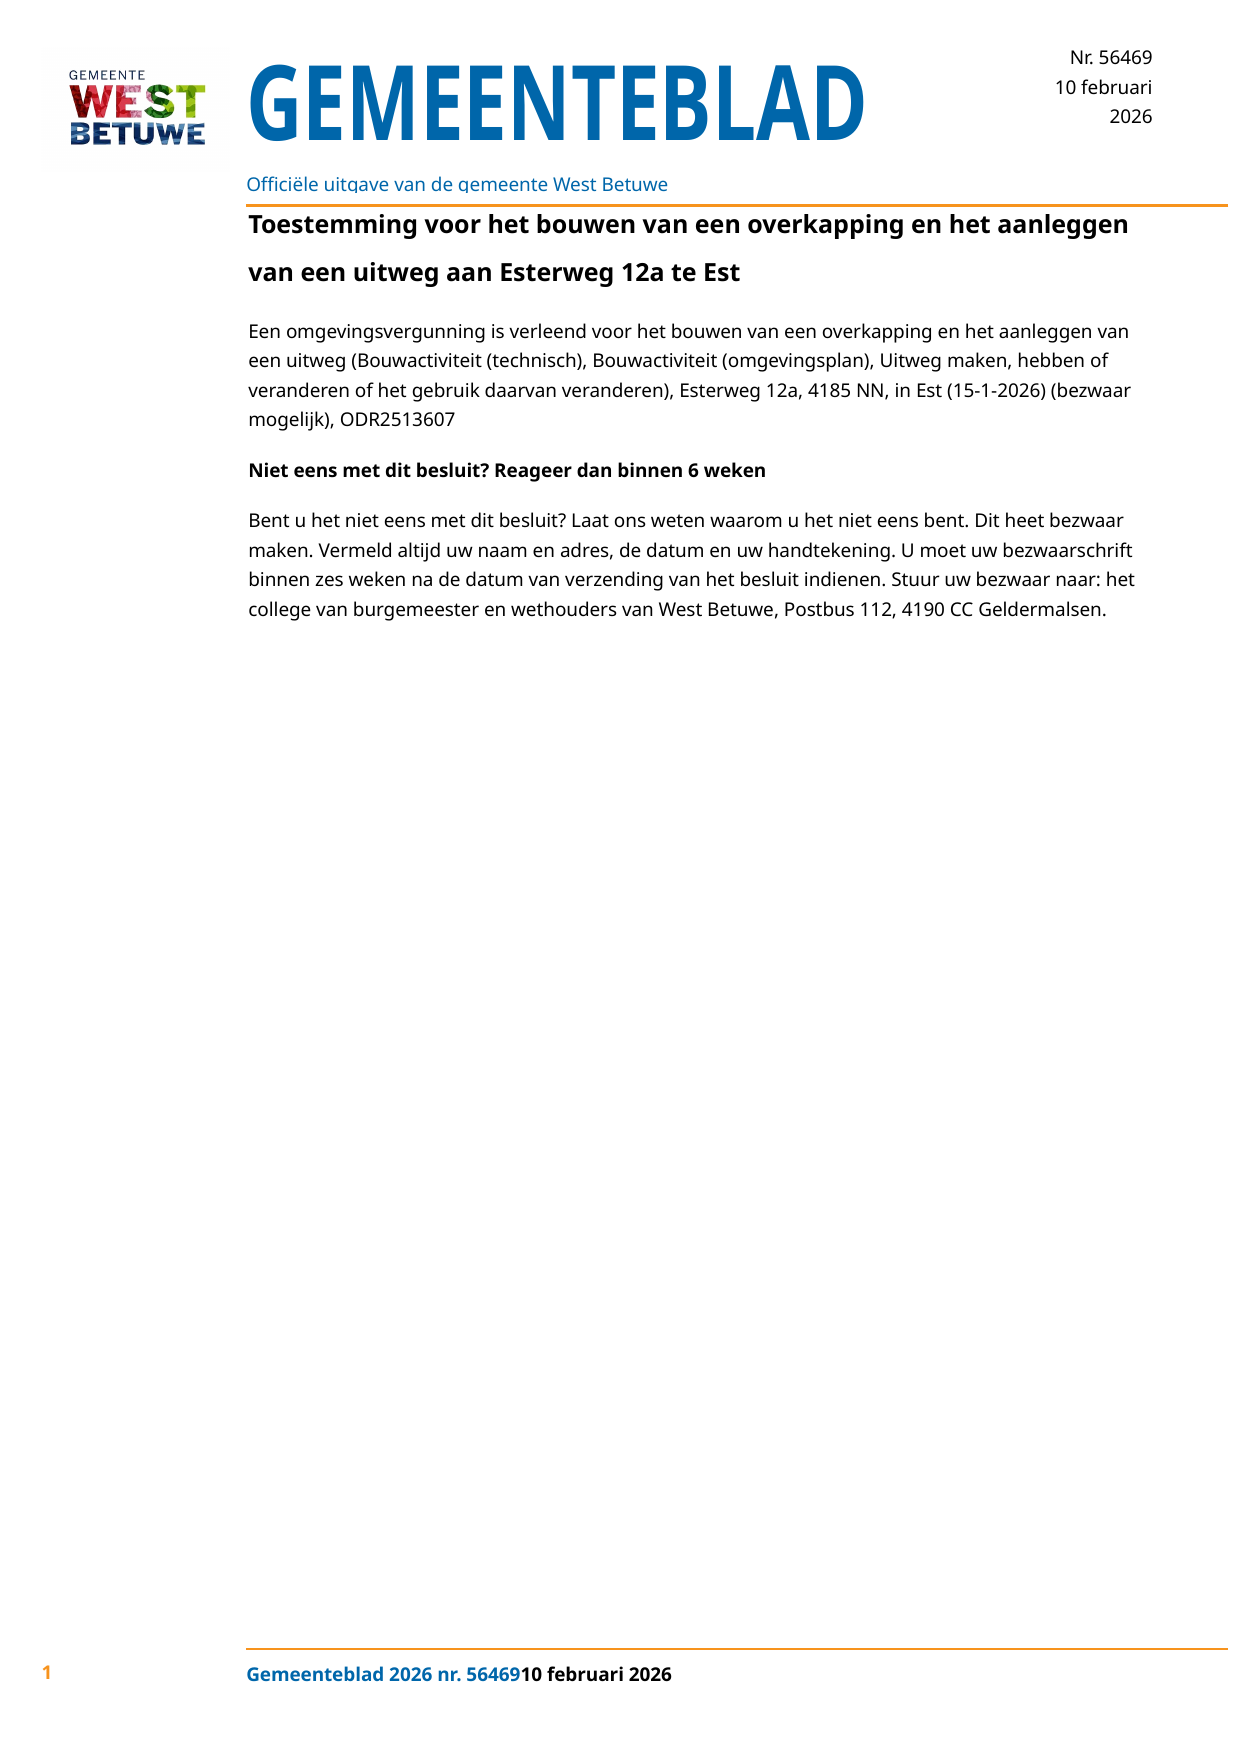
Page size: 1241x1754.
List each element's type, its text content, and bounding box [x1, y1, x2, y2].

text Niet eens met dit besluit? Reageer dan binnen 6 weken [248, 457, 1152, 483]
text Een omgevingsvergunning is verleend voor het bouwen van een overkapping en het aanleggen van een uitweg (Bouwactiviteit (technisch), Bouwactiviteit (omgevingsplan), Uitweg maken, hebben of veranderen of het gebruik daarvan veranderen), Esterweg 12a, 4185 NN, in Est (15-1-2026) (bezwaar mogelijk), ODR2513607 [248, 318, 1152, 432]
picture [41, 47, 231, 172]
text Bent u het niet eens met dit besluit? Laat ons weten waarom u het niet eens bent. Dit heet bezwaar maken. Vermeld altijd uw naam en adres, de datum en uw handtekening. U moet uw bezwaarschrift binnen zes weken na de datum van verzending van het besluit indienen. Stuur uw bezwaar naar: het college van burgemeester en wethouders van West Betuwe, Postbus 112, 4190 CC Geldermalsen. [248, 507, 1152, 622]
text Toestemming voor het bouwen van een overkapping en het aanleggen van een uitweg aan Esterweg 12a te Est [248, 207, 1152, 288]
